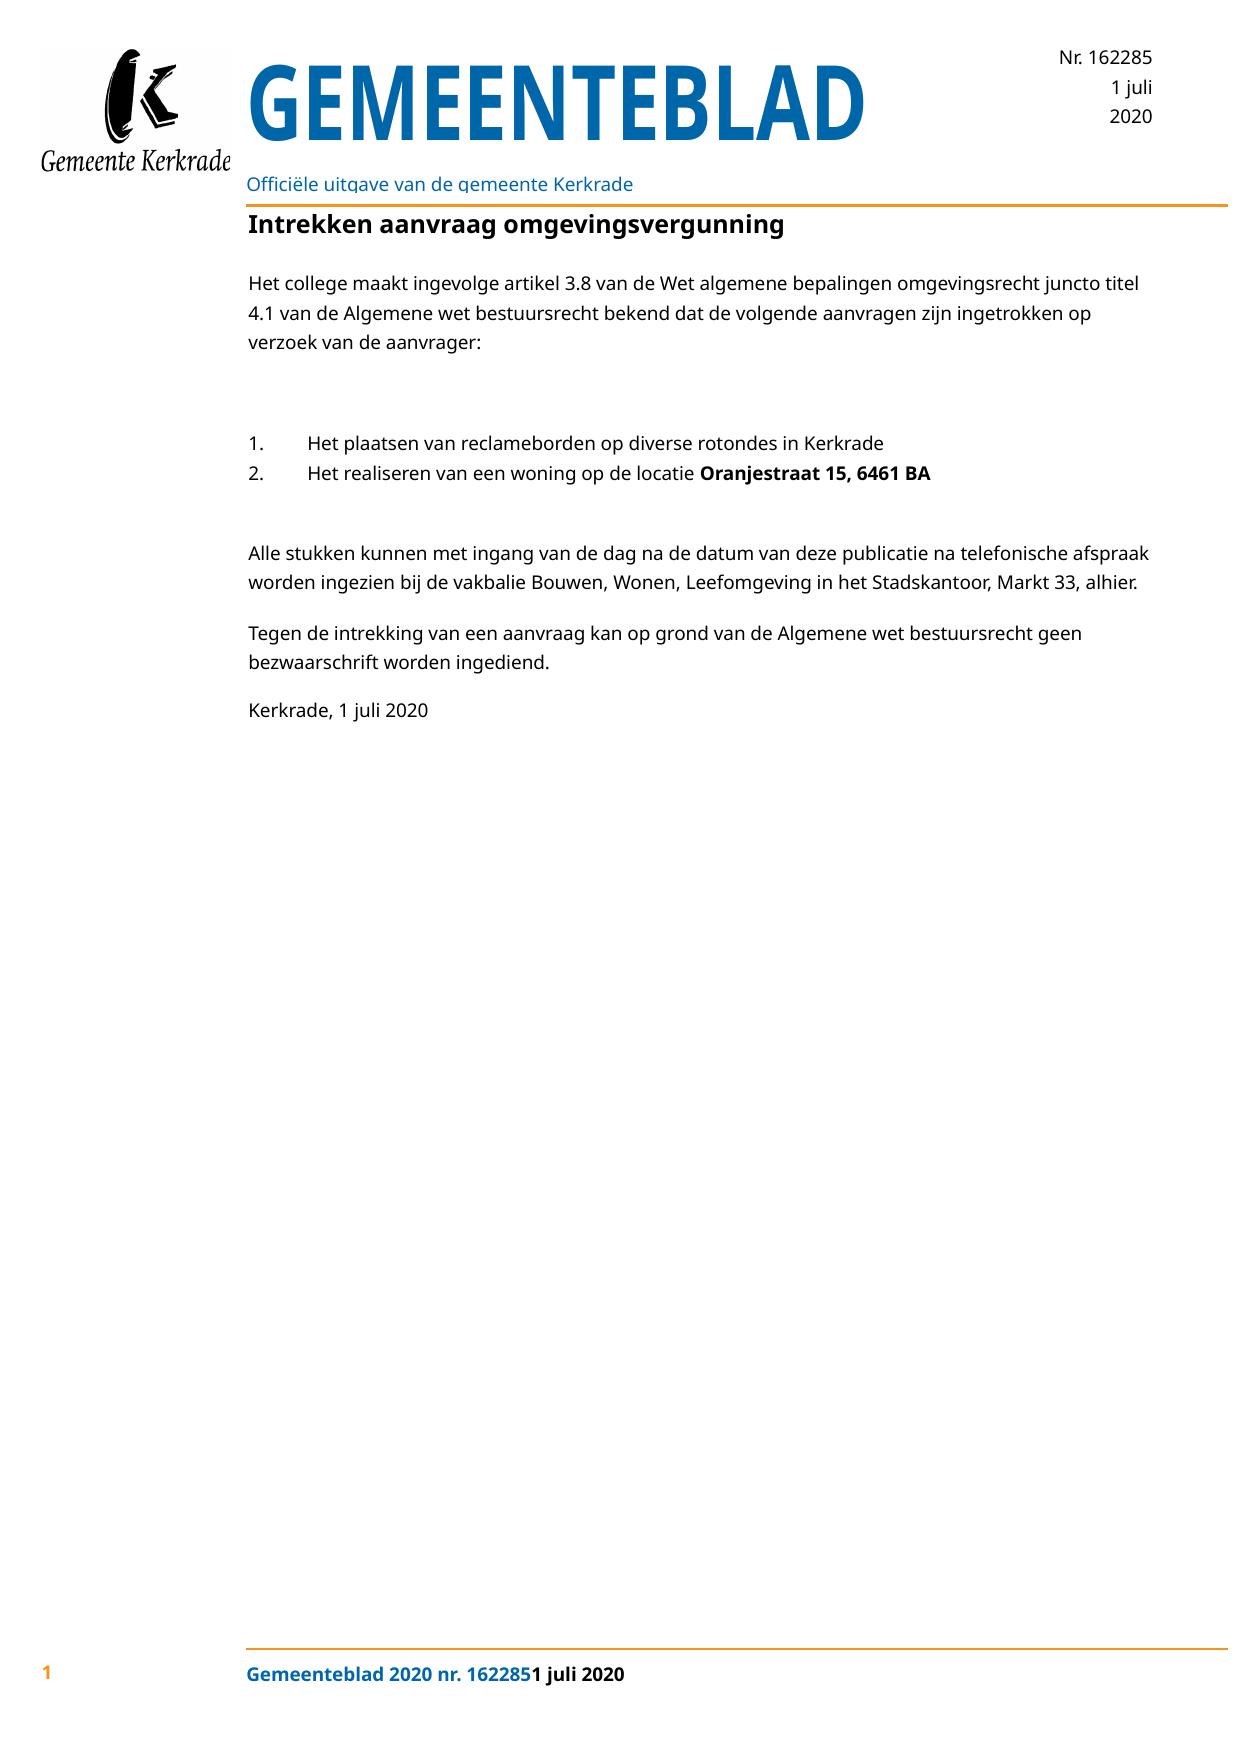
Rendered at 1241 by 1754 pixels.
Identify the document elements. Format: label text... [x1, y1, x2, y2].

list Het plaatsen van reclameborden op diverse rotondes in Kerkrade [248, 430, 1152, 456]
text Intrekken aanvraag omgevingsvergunning [248, 207, 1152, 241]
list Het realiseren van een woning op de locatie Oranjestraat 15, 6461 BA [248, 460, 1152, 486]
text Alle stukken kunnen met ingang van de dag na de datum van deze publicatie na telefonische afspraak worden ingezien bij de vakbalie Bouwen, Wonen, Leefomgeving in het Stadskantoor, Markt 33, alhier. [248, 540, 1152, 595]
text Tegen de intrekking van een aanvraag kan op grond van de Algemene wet bestuursrecht geen bezwaarschrift worden ingediend. [248, 620, 1152, 675]
text Het college maakt ingevolge artikel 3.8 van de Wet algemene bepalingen omgevingsrecht juncto titel 4.1 van de Algemene wet bestuursrecht bekend dat de volgende aanvragen zijn ingetrokken op verzoek van de aanvrager: [248, 270, 1152, 355]
picture [41, 47, 231, 172]
text Kerkrade, 1 juli 2020 [248, 697, 1152, 723]
